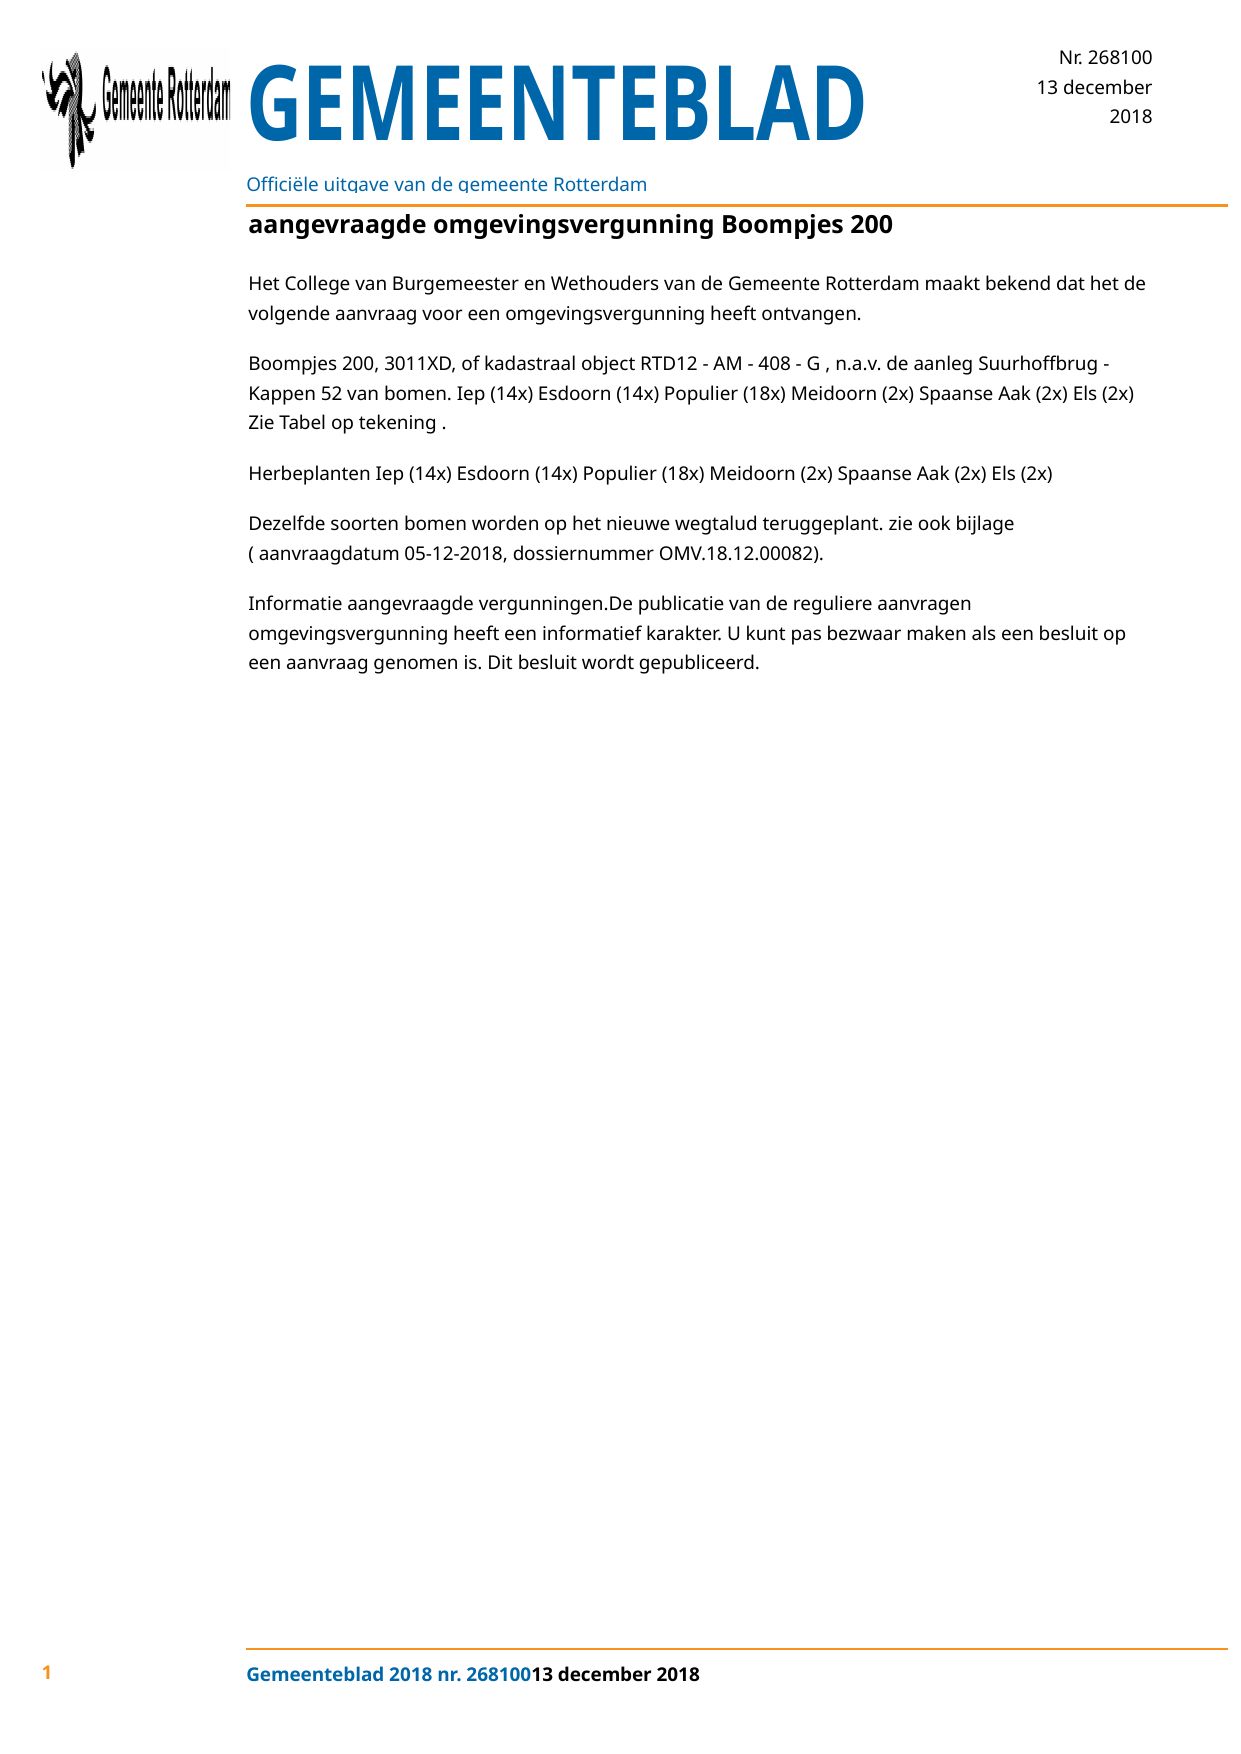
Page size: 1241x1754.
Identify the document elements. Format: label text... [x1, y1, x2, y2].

text Het College van Burgemeester en Wethouders van de Gemeente Rotterdam maakt bekend dat het de volgende aanvraag voor een omgevingsvergunning heeft ontvangen. [248, 270, 1152, 326]
text Informatie aangevraagde vergunningen.De publicatie van de reguliere aanvragen omgevingsvergunning heeft een informatief karakter. U kunt pas bezwaar maken als een besluit op een aanvraag genomen is. Dit besluit wordt gepubliceerd. [248, 590, 1152, 675]
text Boompjes 200, 3011XD, of kadastraal object RTD12 - AM - 408 - G , n.a.v. de aanleg Suurhoffbrug - Kappen 52 van bomen. Iep (14x) Esdoorn (14x) Populier (18x) Meidoorn (2x) Spaanse Aak (2x) Els (2x) Zie Tabel op tekening . [248, 350, 1152, 435]
text aangevraagde omgevingsvergunning Boompjes 200 [248, 207, 1152, 241]
text Herbeplanten Iep (14x) Esdoorn (14x) Populier (18x) Meidoorn (2x) Spaanse Aak (2x) Els (2x) [248, 460, 1152, 486]
picture [41, 47, 231, 172]
text Dezelfde soorten bomen worden op het nieuwe wegtalud teruggeplant. zie ook bijlage ( aanvraagdatum 05-12-2018, dossiernummer OMV.18.12.00082). [248, 510, 1152, 566]
